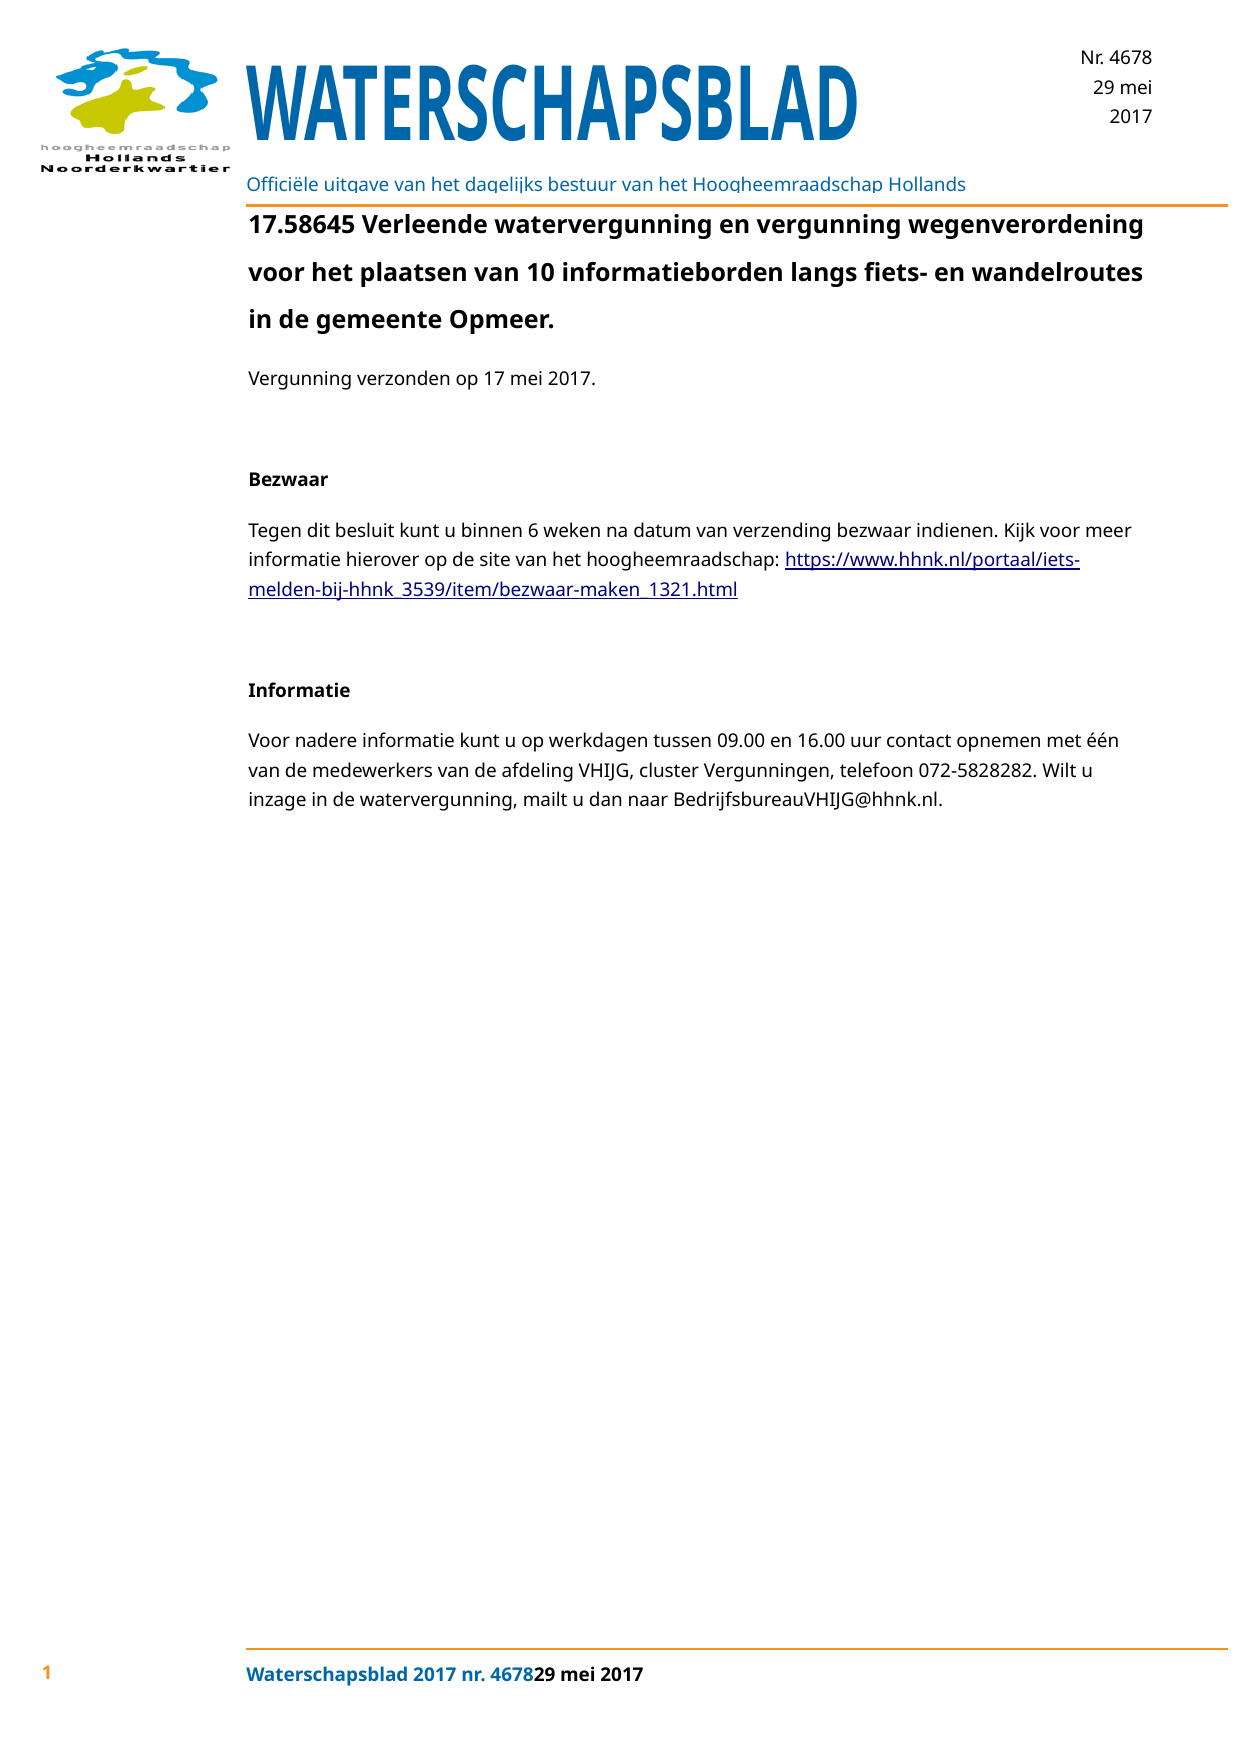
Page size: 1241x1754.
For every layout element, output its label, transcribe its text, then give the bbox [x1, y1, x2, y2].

text Tegen dit besluit kunt u binnen 6 weken na datum van verzending bezwaar indienen. Kijk voor meer informatie hierover op de site van het hoogheemraadschap: https://www.hhnk.nl/portaal/iets-melden-bij-hhnk_3539/item/bezwaar-maken_1321.html [248, 517, 1152, 602]
picture [41, 47, 231, 172]
text Informatie [248, 677, 1152, 702]
text Vergunning verzonden op 17 mei 2017. [248, 366, 1152, 391]
text Bezwaar [248, 466, 1152, 492]
text 17.58645 Verleende watervergunning en vergunning wegenverordening voor het plaatsen van 10 informatieborden langs fiets- en wandelroutes in de gemeente Opmeer. [248, 207, 1152, 336]
text Voor nadere informatie kunt u op werkdagen tussen 09.00 en 16.00 uur contact opnemen met één van de medewerkers van de afdeling VHIJG, cluster Vergunningen, telefoon 072-5828282. Wilt u inzage in de watervergunning, mailt u dan naar BedrijfsbureauVHIJG@hhnk.nl. [248, 727, 1152, 812]
